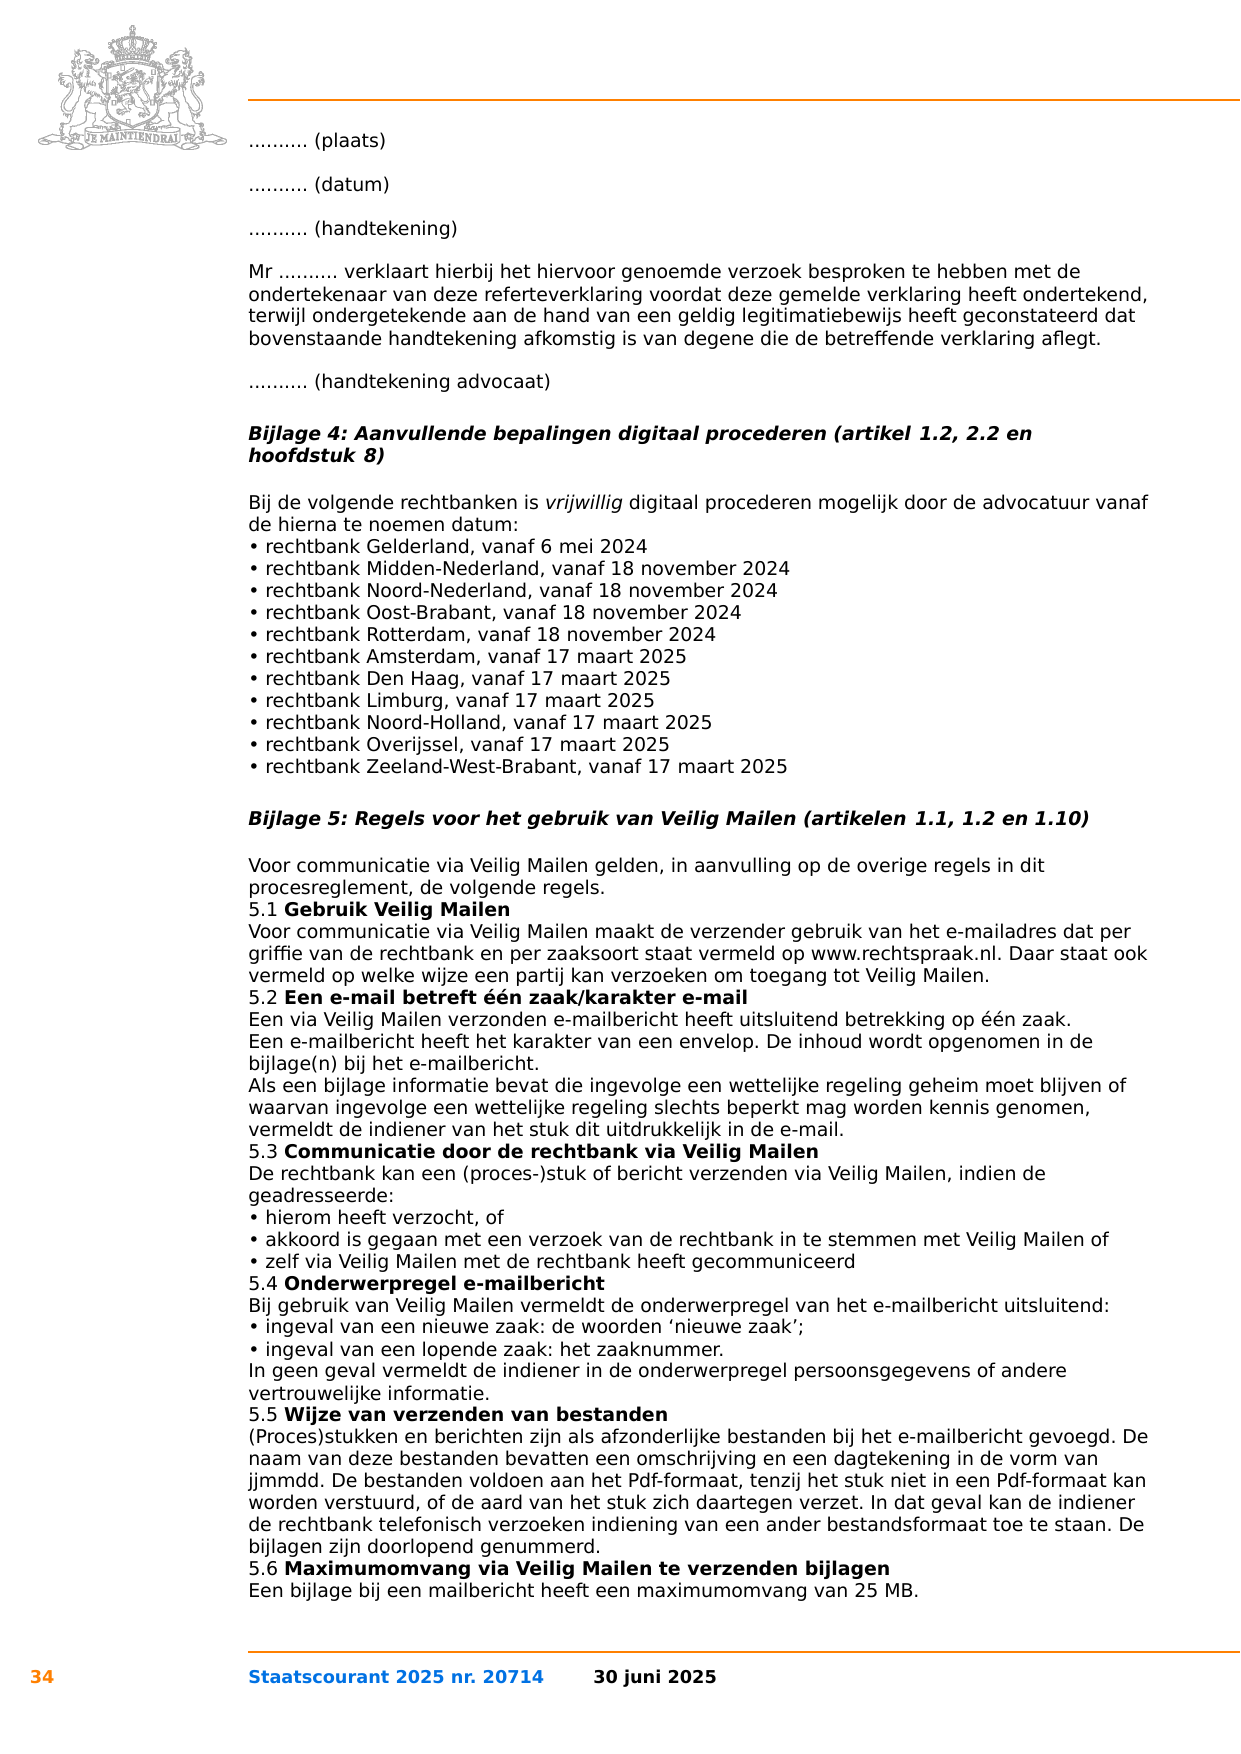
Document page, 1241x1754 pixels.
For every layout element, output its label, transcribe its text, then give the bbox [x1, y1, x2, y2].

subtitle Bijlage 4: Aanvullende bepalingen digitaal procederen (artikel 1.2, 2.2 en hoofdstuk 8) [248, 423, 1163, 467]
text 5.3 Communicatie door de rechtbank via Veilig Mailen [248, 1141, 1163, 1163]
text 5.4 Onderwerpregel e-mailbericht [248, 1272, 1163, 1294]
text • rechtbank Den Haag, vanaf 17 maart 2025 [248, 668, 1163, 690]
text • rechtbank Gelderland, vanaf 6 mei 2024 [248, 536, 1163, 558]
text • hierom heeft verzocht, of [248, 1207, 1163, 1228]
text .......... (handtekening advocaat) [248, 371, 1163, 393]
text • rechtbank Noord-Holland, vanaf 17 maart 2025 [248, 712, 1163, 734]
text • rechtbank Limburg, vanaf 17 maart 2025 [248, 690, 1163, 712]
text Een via Veilig Mailen verzonden e-mailbericht heeft uitsluitend betrekking op één zaak. [248, 1009, 1163, 1031]
text Mr .......... verklaart hierbij het hiervoor genoemde verzoek besproken te hebben met de ondertekenaar van deze referteverklaring voordat deze gemelde verklaring heeft ondertekend, terwijl ondergetekende aan de hand van een geldig legitimatiebewijs heeft geconstateerd dat bovenstaande handtekening afkomstig is van degene die de betreffende verklaring aflegt. [248, 261, 1163, 349]
text Een bijlage bij een mailbericht heeft een maximumomvang van 25 MB. [248, 1580, 1163, 1602]
text • akkoord is gegaan met een verzoek van de rechtbank in te stemmen met Veilig Mailen of [248, 1228, 1163, 1251]
text .......... (handtekening) [248, 218, 1163, 239]
text Een e-mailbericht heeft het karakter van een envelop. De inhoud wordt opgenomen in de bijlage(n) bij het e-mailbericht. [248, 1031, 1163, 1075]
text • rechtbank Rotterdam, vanaf 18 november 2024 [248, 624, 1163, 646]
text Voor communicatie via Veilig Mailen maakt de verzender gebruik van het e-mailadres dat per griffie van de rechtbank en per zaaksoort staat vermeld op www.rechtspraak.nl. Daar staat ook vermeld op welke wijze een partij kan verzoeken om toegang tot Veilig Mailen. [248, 921, 1163, 987]
text • rechtbank Noord-Nederland, vanaf 18 november 2024 [248, 580, 1163, 602]
text 5.2 Een e-mail betreft één zaak/karakter e-mail [248, 987, 1163, 1009]
text 5.6 Maximumomvang via Veilig Mailen te verzenden bijlagen [248, 1558, 1163, 1580]
text In geen geval vermeldt de indiener in de onderwerpregel persoonsgegevens of andere vertrouwelijke informatie. [248, 1360, 1163, 1404]
text • ingeval van een lopende zaak: het zaaknummer. [248, 1338, 1163, 1360]
text 5.5 Wijze van verzenden van bestanden [248, 1404, 1163, 1426]
text De rechtbank kan een (proces-)stuk of bericht verzenden via Veilig Mailen, indien de geadresseerde: [248, 1163, 1163, 1207]
text Bij de volgende rechtbanken is vrijwillig digitaal procederen mogelijk door de advocatuur vanaf de hierna te noemen datum: [248, 492, 1163, 536]
text Als een bijlage informatie bevat die ingevolge een wettelijke regeling geheim moet blijven of waarvan ingevolge een wettelijke regeling slechts beperkt mag worden kennis genomen, vermeldt de indiener van het stuk dit uitdrukkelijk in de e-mail. [248, 1075, 1163, 1141]
text Bij gebruik van Veilig Mailen vermeldt de onderwerpregel van het e-mailbericht uitsluitend: [248, 1294, 1163, 1316]
text (Proces)stukken en berichten zijn als afzonderlijke bestanden bij het e-mailbericht gevoegd. De naam van deze bestanden bevatten een omschrijving en een dagtekening in de vorm van jjmmdd. De bestanden voldoen aan het Pdf-formaat, tenzij het stuk niet in een Pdf-formaat kan worden verstuurd, of de aard van het stuk zich daartegen verzet. In dat geval kan de indiener de rechtbank telefonisch verzoeken indiening van een ander bestandsformaat toe te staan. De bijlagen zijn doorlopend genummerd. [248, 1426, 1163, 1558]
text Voor communicatie via Veilig Mailen gelden, in aanvulling op de overige regels in dit procesreglement, de volgende regels. [248, 855, 1163, 899]
text • zelf via Veilig Mailen met de rechtbank heeft gecommuniceerd [248, 1251, 1163, 1272]
text • rechtbank Midden-Nederland, vanaf 18 november 2024 [248, 558, 1163, 580]
text • ingeval van een nieuwe zaak: de woorden ‘nieuwe zaak’; [248, 1316, 1163, 1338]
text .......... (plaats) [248, 130, 1163, 152]
subtitle Bijlage 5: Regels voor het gebruik van Veilig Mailen (artikelen 1.1, 1.2 en 1.10) [248, 808, 1163, 830]
text 5.1 Gebruik Veilig Mailen [248, 899, 1163, 921]
text • rechtbank Overijssel, vanaf 17 maart 2025 [248, 734, 1163, 756]
picture [38, 25, 227, 150]
text • rechtbank Amsterdam, vanaf 17 maart 2025 [248, 646, 1163, 668]
text • rechtbank Oost-Brabant, vanaf 18 november 2024 [248, 602, 1163, 624]
text .......... (datum) [248, 174, 1163, 196]
text • rechtbank Zeeland-West-Brabant, vanaf 17 maart 2025 [248, 756, 1163, 778]
